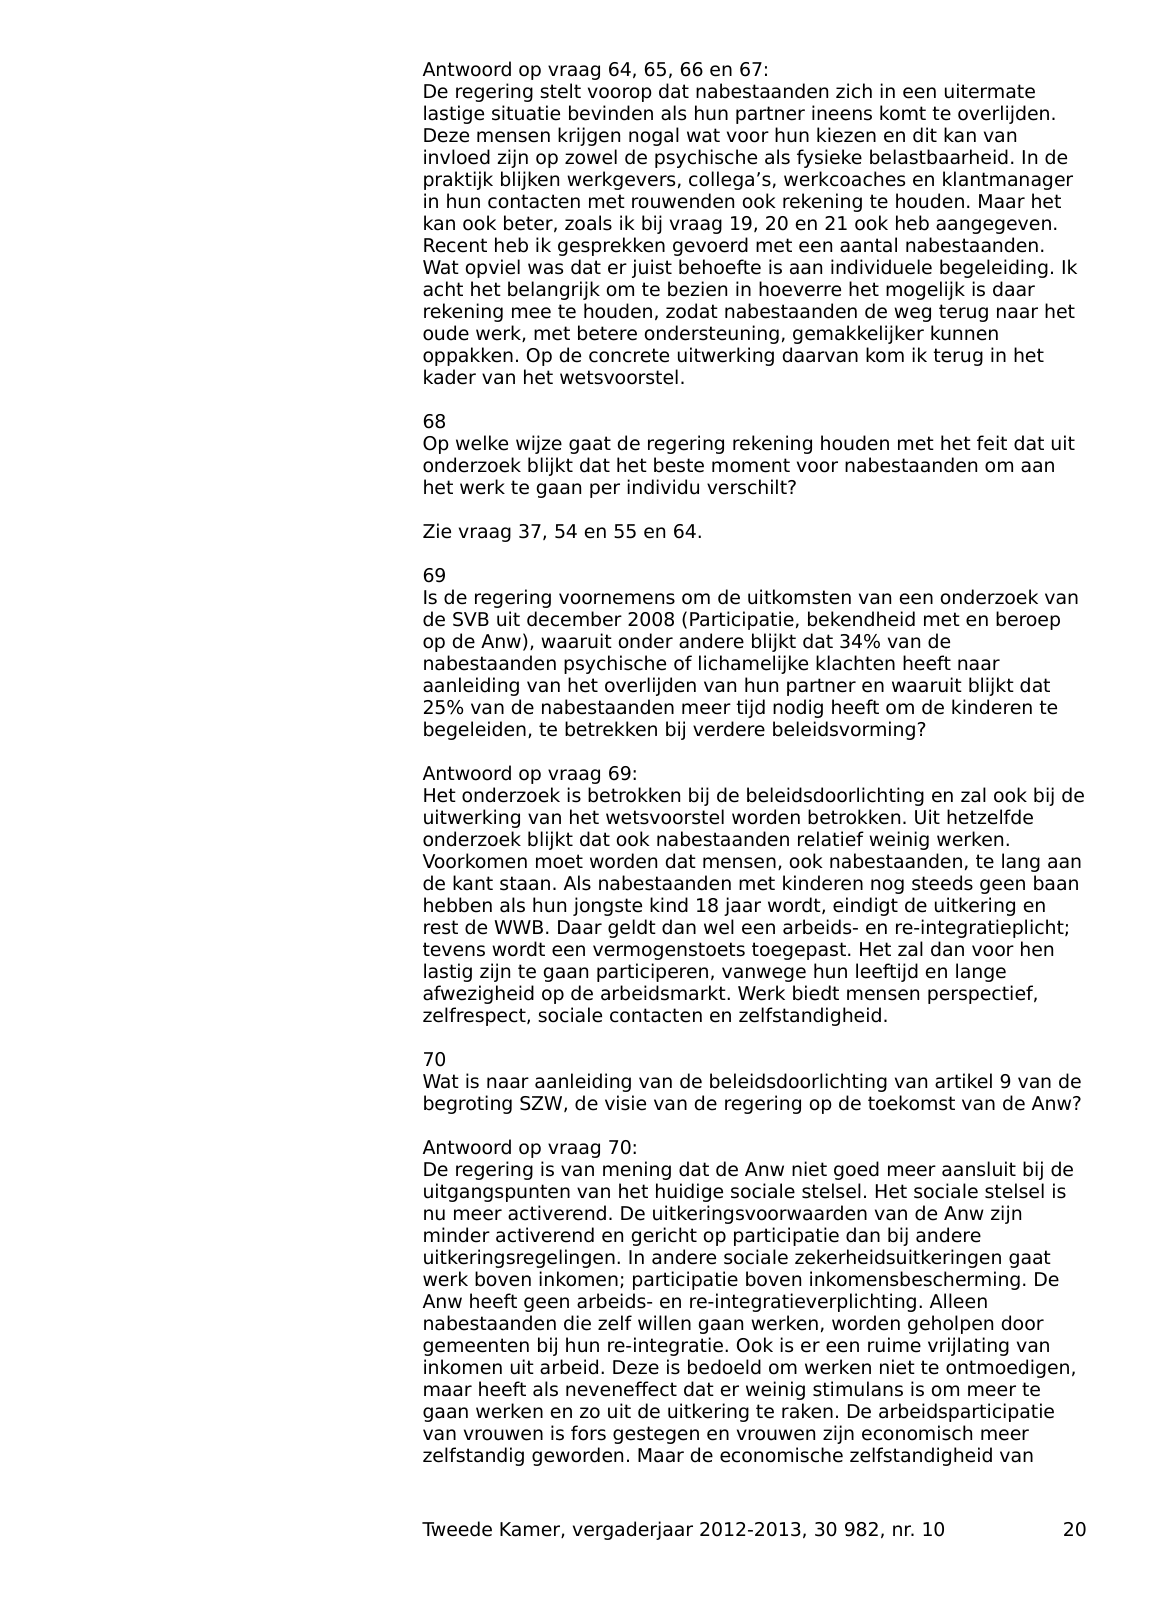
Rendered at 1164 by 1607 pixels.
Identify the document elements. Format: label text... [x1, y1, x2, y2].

text Het onderzoek is betrokken bij de beleidsdoorlichting en zal ook bij de uitwerking van het wetsvoorstel worden betrokken. Uit hetzelfde onderzoek blijkt dat ook nabestaanden relatief weinig werken. Voorkomen moet worden dat mensen, ook nabestaanden, te lang aan de kant staan. Als nabestaanden met kinderen nog steeds geen baan hebben als hun jongste kind 18 jaar wordt, eindigt de uitkering en rest de WWB. Daar geldt dan wel een arbeids- en re-integratieplicht; tevens wordt een vermogenstoets toegepast. Het zal dan voor hen lastig zijn te gaan participeren, vanwege hun leeftijd en lange afwezigheid op de arbeidsmarkt. Werk biedt mensen perspectief, zelfrespect, sociale contacten en zelfstandigheid. [422, 785, 1087, 1027]
text Antwoord op vraag 70: [422, 1137, 1087, 1159]
text Antwoord op vraag 64, 65, 66 en 67: [422, 59, 1087, 81]
text Antwoord op vraag 69: [422, 763, 1087, 785]
text 68 [422, 411, 1087, 433]
text Wat is naar aanleiding van de beleidsdoorlichting van artikel 9 van de begroting SZW, de visie van de regering op de toekomst van de Anw? [422, 1071, 1087, 1115]
text 69 [422, 565, 1087, 587]
text Is de regering voornemens om de uitkomsten van een onderzoek van de SVB uit december 2008 (Participatie, bekendheid met en beroep op de Anw), waaruit onder andere blijkt dat 34% van de nabestaanden psychische of lichamelijke klachten heeft naar aanleiding van het overlijden van hun partner en waaruit blijkt dat 25% van de nabestaanden meer tijd nodig heeft om de kinderen te begeleiden, te betrekken bij verdere beleidsvorming? [422, 587, 1087, 741]
text De regering stelt voorop dat nabestaanden zich in een uitermate lastige situatie bevinden als hun partner ineens komt te overlijden. Deze mensen krijgen nogal wat voor hun kiezen en dit kan van invloed zijn op zowel de psychische als fysieke belastbaarheid. In de praktijk blijken werkgevers, collega’s, werkcoaches en klantmanager in hun contacten met rouwenden ook rekening te houden. Maar het kan ook beter, zoals ik bij vraag 19, 20 en 21 ook heb aangegeven. [422, 81, 1087, 235]
text Op welke wijze gaat de regering rekening houden met het feit dat uit onderzoek blijkt dat het beste moment voor nabestaanden om aan het werk te gaan per individu verschilt? [422, 433, 1087, 499]
text De regering is van mening dat de Anw niet goed meer aansluit bij de uitgangspunten van het huidige sociale stelsel. Het sociale stelsel is nu meer activerend. De uitkeringsvoorwaarden van de Anw zijn minder activerend en gericht op participatie dan bij andere uitkeringsregelingen. In andere sociale zekerheidsuitkeringen gaat werk boven inkomen; participatie boven inkomensbescherming. De Anw heeft geen arbeids- en re-integratieverplichting. Alleen nabestaanden die zelf willen gaan werken, worden geholpen door gemeenten bij hun re-integratie. Ook is er een ruime vrijlating van inkomen uit arbeid. Deze is bedoeld om werken niet te ontmoedigen, maar heeft als neveneffect dat er weinig stimulans is om meer te gaan werken en zo uit de uitkering te raken. De arbeidsparticipatie van vrouwen is fors gestegen en vrouwen zijn economisch meer zelfstandig geworden. Maar de economische zelfstandigheid van [422, 1159, 1087, 1467]
text Recent heb ik gesprekken gevoerd met een aantal nabestaanden. Wat opviel was dat er juist behoefte is aan individuele begeleiding. Ik acht het belangrijk om te bezien in hoeverre het mogelijk is daar rekening mee te houden, zodat nabestaanden de weg terug naar het oude werk, met betere ondersteuning, gemakkelijker kunnen oppakken. Op de concrete uitwerking daarvan kom ik terug in het kader van het wetsvoorstel. [422, 235, 1087, 389]
text 70 [422, 1049, 1087, 1071]
text Zie vraag 37, 54 en 55 en 64. [422, 521, 1087, 543]
